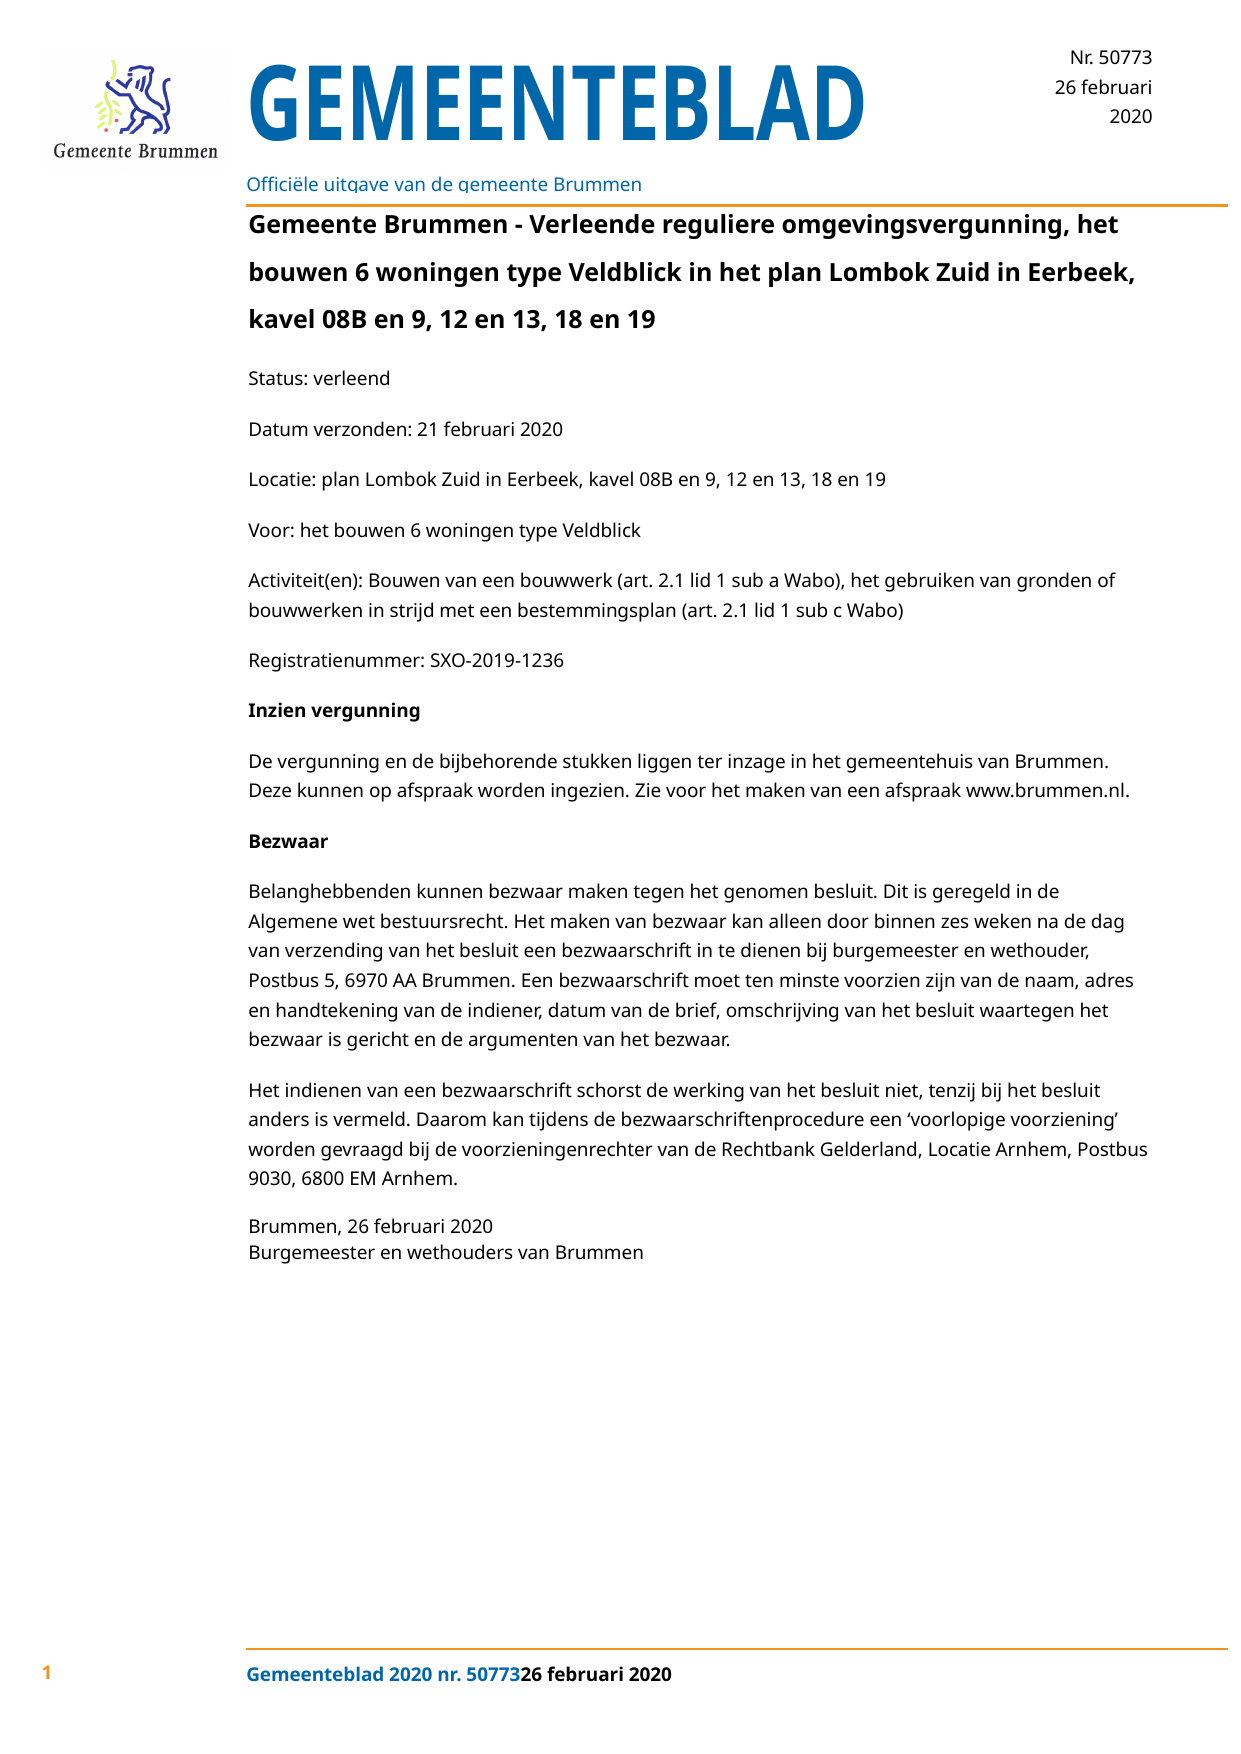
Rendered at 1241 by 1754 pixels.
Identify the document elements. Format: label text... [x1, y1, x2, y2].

text Locatie: plan Lombok Zuid in Eerbeek, kavel 08B en 9, 12 en 13, 18 en 19 [248, 466, 1152, 492]
text Gemeente Brummen - Verleende reguliere omgevingsvergunning, het bouwen 6 woningen type Veldblick in het plan Lombok Zuid in Eerbeek, kavel 08B en 9, 12 en 13, 18 en 19 [248, 207, 1152, 336]
text Activiteit(en): Bouwen van een bouwwerk (art. 2.1 lid 1 sub a Wabo), het gebruiken van gronden of bouwwerken in strijd met een bestemmingsplan (art. 2.1 lid 1 sub c Wabo) [248, 567, 1152, 622]
text Registratienummer: SXO-2019-1236 [248, 647, 1152, 673]
text De vergunning en de bijbehorende stukken liggen ter inzage in het gemeentehuis van Brummen. Deze kunnen op afspraak worden ingezien. Zie voor het maken van een afspraak www.brummen.nl. [248, 748, 1152, 803]
text Belanghebbenden kunnen bezwaar maken tegen het genomen besluit. Dit is geregeld in de Algemene wet bestuursrecht. Het maken van bezwaar kan alleen door binnen zes weken na de dag van verzending van het besluit een bezwaarschrift in te dienen bij burgemeester en wethouder, Postbus 5, 6970 AA Brummen. Een bezwaarschrift moet ten minste voorzien zijn van de naam, adres en handtekening van de indiener, datum van de brief, omschrijving van het besluit waartegen het bezwaar is gericht en de argumenten van het bezwaar. [248, 878, 1152, 1052]
text Inzien vergunning [248, 698, 1152, 723]
picture [41, 47, 231, 172]
text Brummen, 26 februari 2020 [248, 1213, 1152, 1239]
text Datum verzonden: 21 februari 2020 [248, 416, 1152, 442]
text Status: verleend [248, 366, 1152, 391]
text Voor: het bouwen 6 woningen type Veldblick [248, 517, 1152, 542]
text Burgemeester en wethouders van Brummen [248, 1239, 1152, 1265]
text Het indienen van een bezwaarschrift schorst de werking van het besluit niet, tenzij bij het besluit anders is vermeld. Daarom kan tijdens de bezwaarschriftenprocedure een ‘voorlopige voorziening’ worden gevraagd bij de voorzieningenrechter van de Rechtbank Gelderland, Locatie Arnhem, Postbus 9030, 6800 EM Arnhem. [248, 1077, 1152, 1191]
text Bezwaar [248, 828, 1152, 854]
